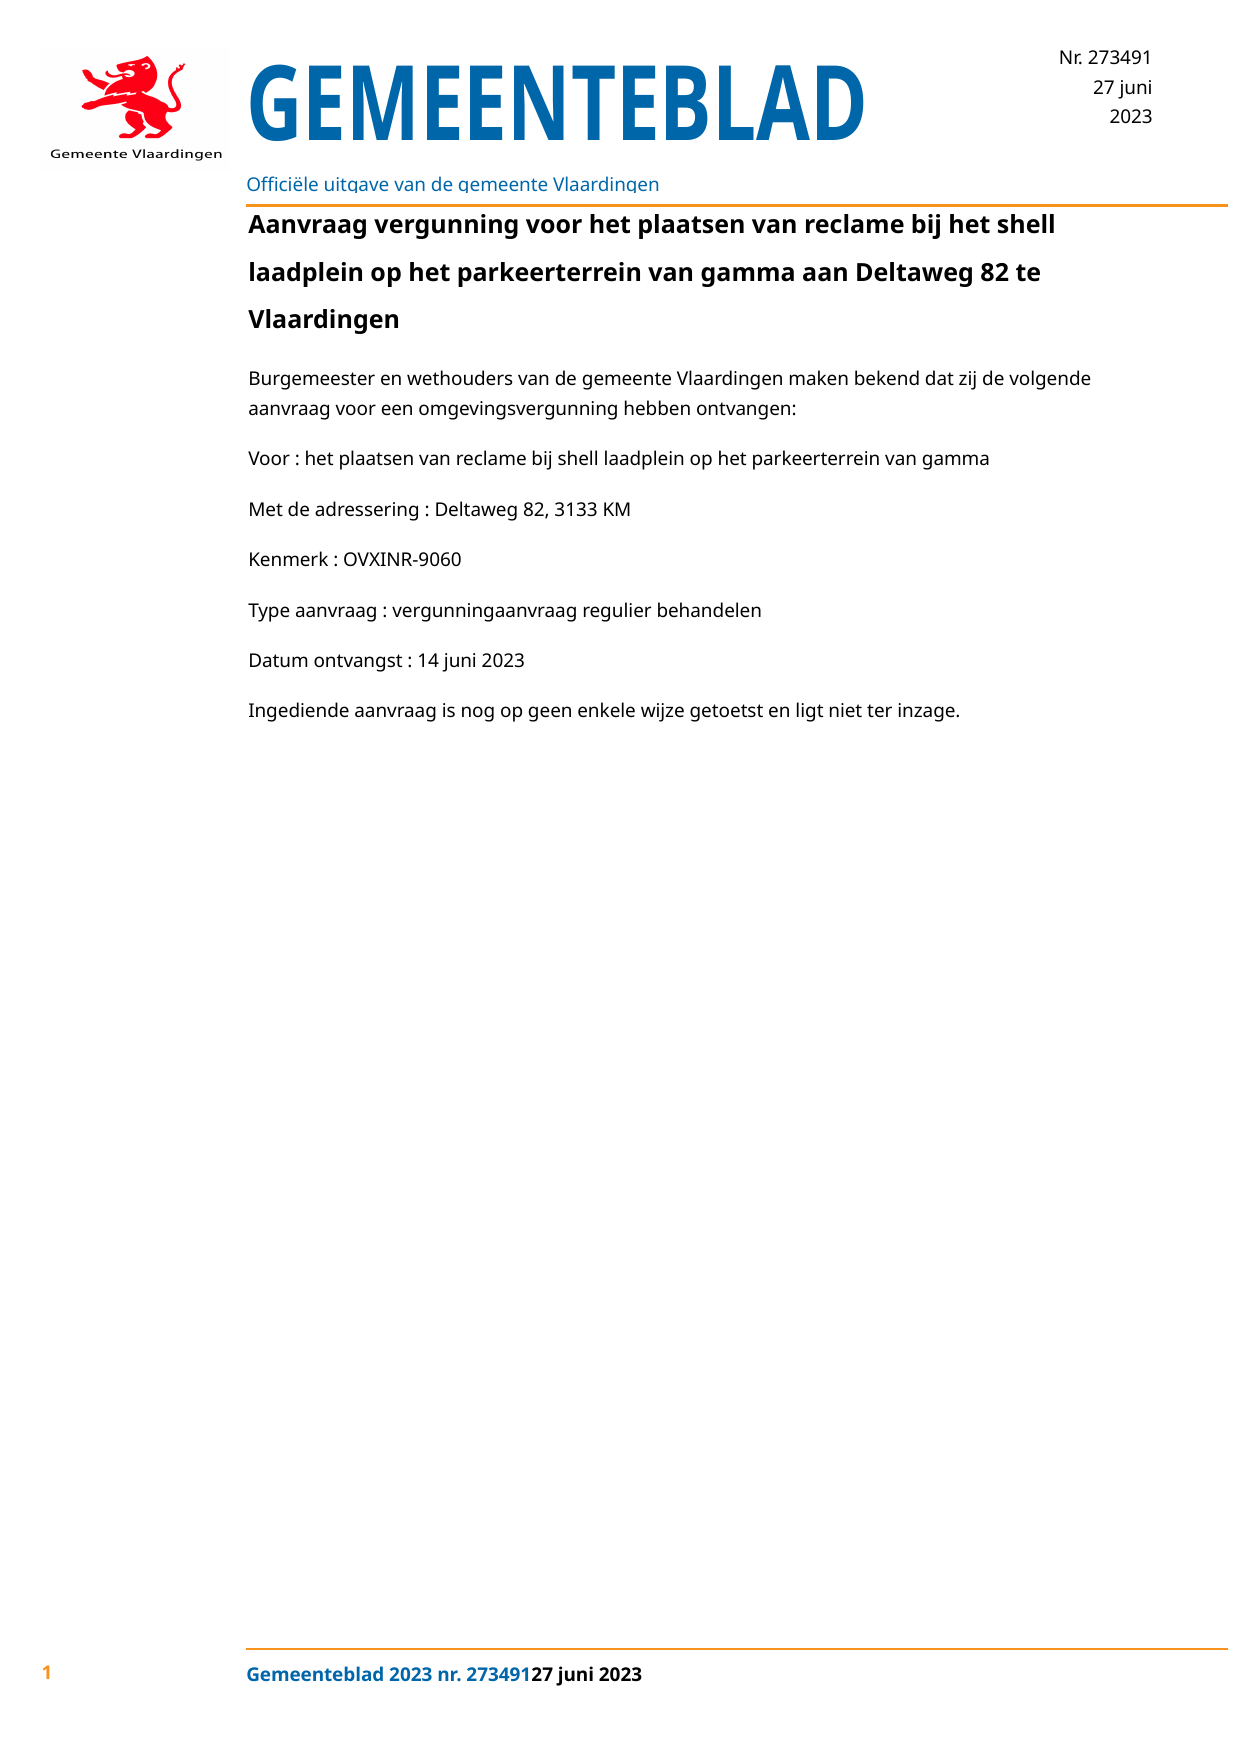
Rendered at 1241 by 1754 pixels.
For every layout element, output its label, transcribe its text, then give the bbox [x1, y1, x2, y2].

text Ingediende aanvraag is nog op geen enkele wijze getoetst en ligt niet ter inzage. [248, 698, 1152, 723]
text Aanvraag vergunning voor het plaatsen van reclame bij het shell laadplein op het parkeerterrein van gamma aan Deltaweg 82 te Vlaardingen [248, 207, 1152, 336]
text Burgemeester en wethouders van de gemeente Vlaardingen maken bekend dat zij de volgende aanvraag voor een omgevingsvergunning hebben ontvangen: [248, 366, 1152, 421]
text Datum ontvangst : 14 juni 2023 [248, 647, 1152, 673]
text Met de adressering : Deltaweg 82, 3133 KM [248, 496, 1152, 522]
picture [41, 47, 231, 172]
text Kenmerk : OVXINR-9060 [248, 546, 1152, 572]
text Voor : het plaatsen van reclame bij shell laadplein op het parkeerterrein van gamma [248, 446, 1152, 471]
text Type aanvraag : vergunningaanvraag regulier behandelen [248, 597, 1152, 622]
